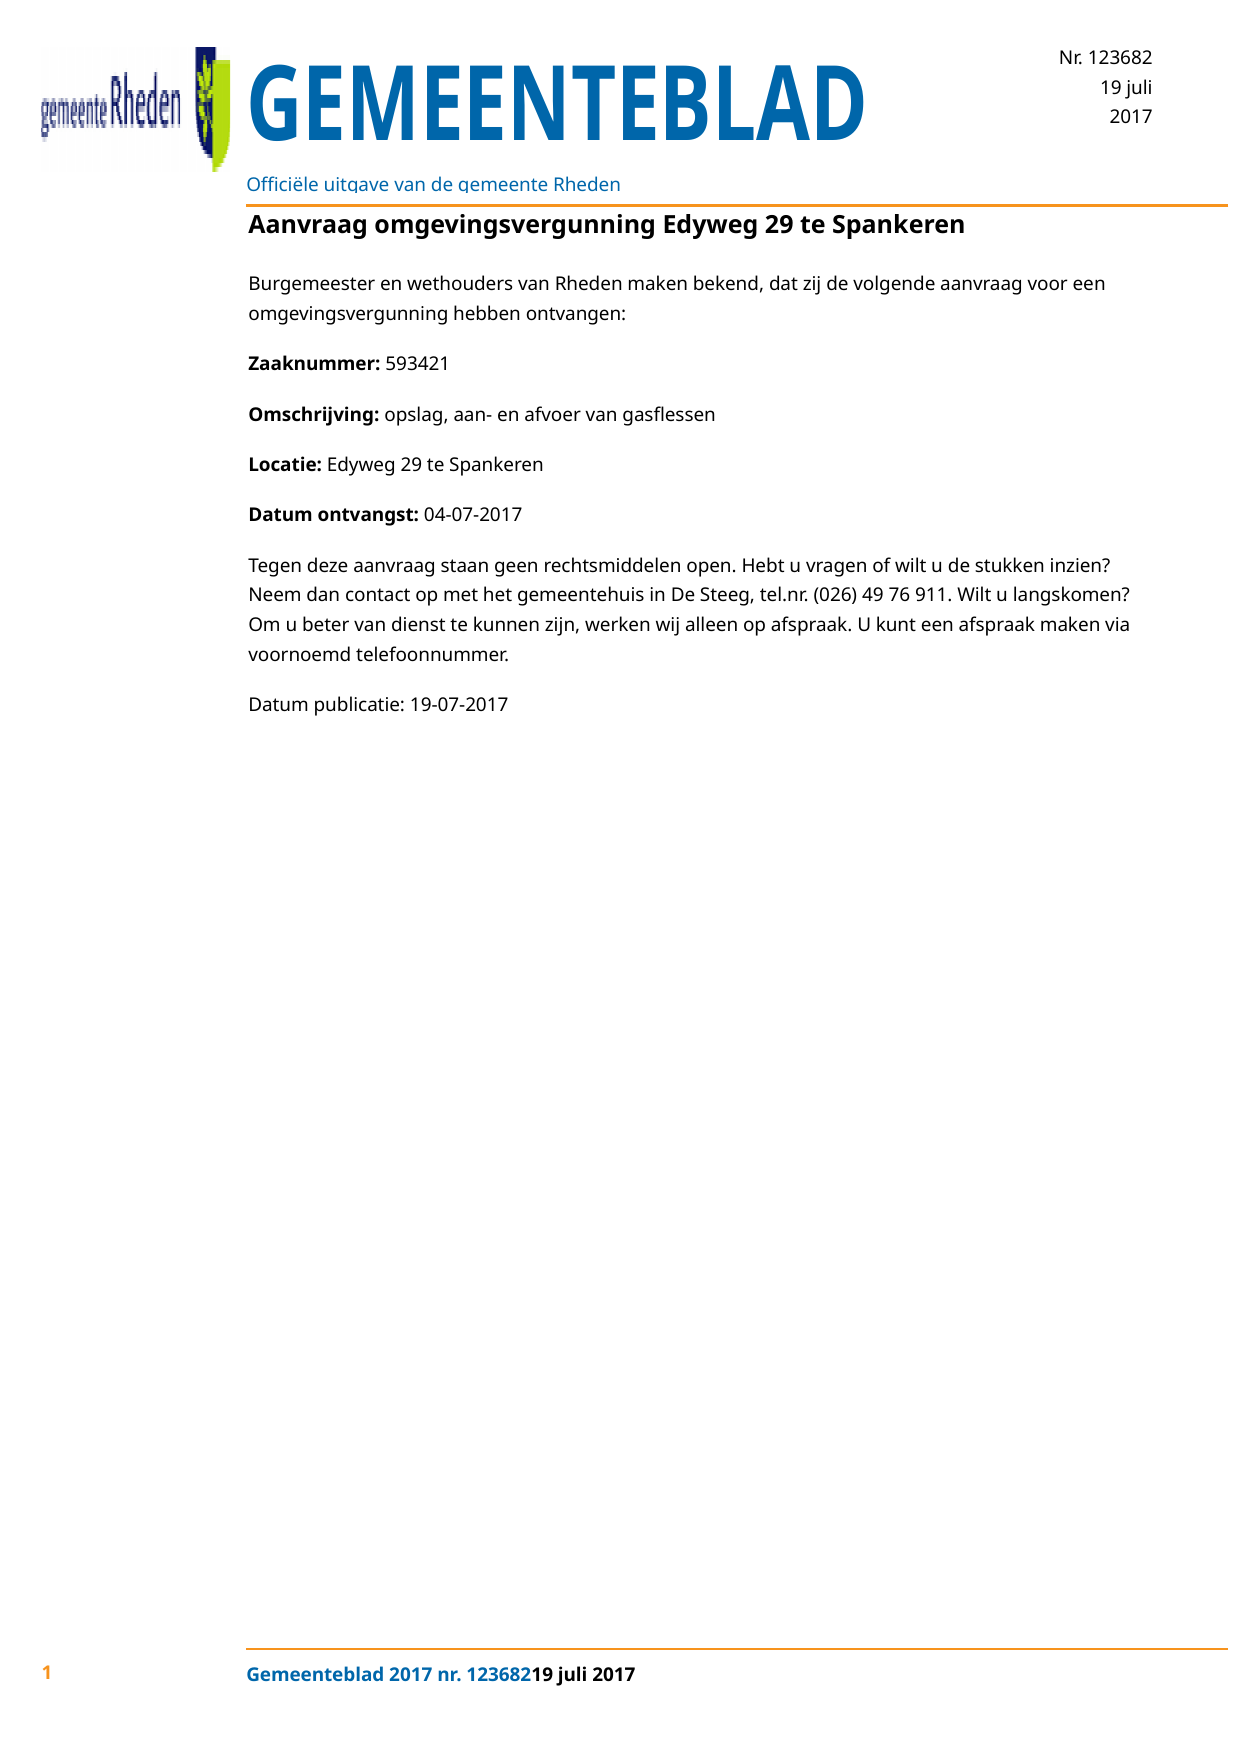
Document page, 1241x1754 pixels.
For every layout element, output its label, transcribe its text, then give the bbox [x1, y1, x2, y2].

text Datum ontvangst: 04-07-2017 [248, 502, 1152, 527]
picture [41, 47, 231, 172]
text Datum publicatie: 19-07-2017 [248, 691, 1152, 717]
text Tegen deze aanvraag staan geen rechtsmiddelen open. Hebt u vragen of wilt u de stukken inzien? Neem dan contact op met het gemeentehuis in De Steeg, tel.nr. (026) 49 76 911. Wilt u langskomen? Om u beter van dienst te kunnen zijn, werken wij alleen op afspraak. U kunt een afspraak maken via voornoemd telefoonnummer. [248, 552, 1152, 666]
text Aanvraag omgevingsvergunning Edyweg 29 te Spankeren [248, 207, 1152, 241]
text Locatie: Edyweg 29 te Spankeren [248, 451, 1152, 477]
text Burgemeester en wethouders van Rheden maken bekend, dat zij de volgende aanvraag voor een omgevingsvergunning hebben ontvangen: [248, 270, 1152, 326]
text Omschrijving: opslag, aan- en afvoer van gasflessen [248, 401, 1152, 426]
text Zaaknummer: 593421 [248, 350, 1152, 376]
